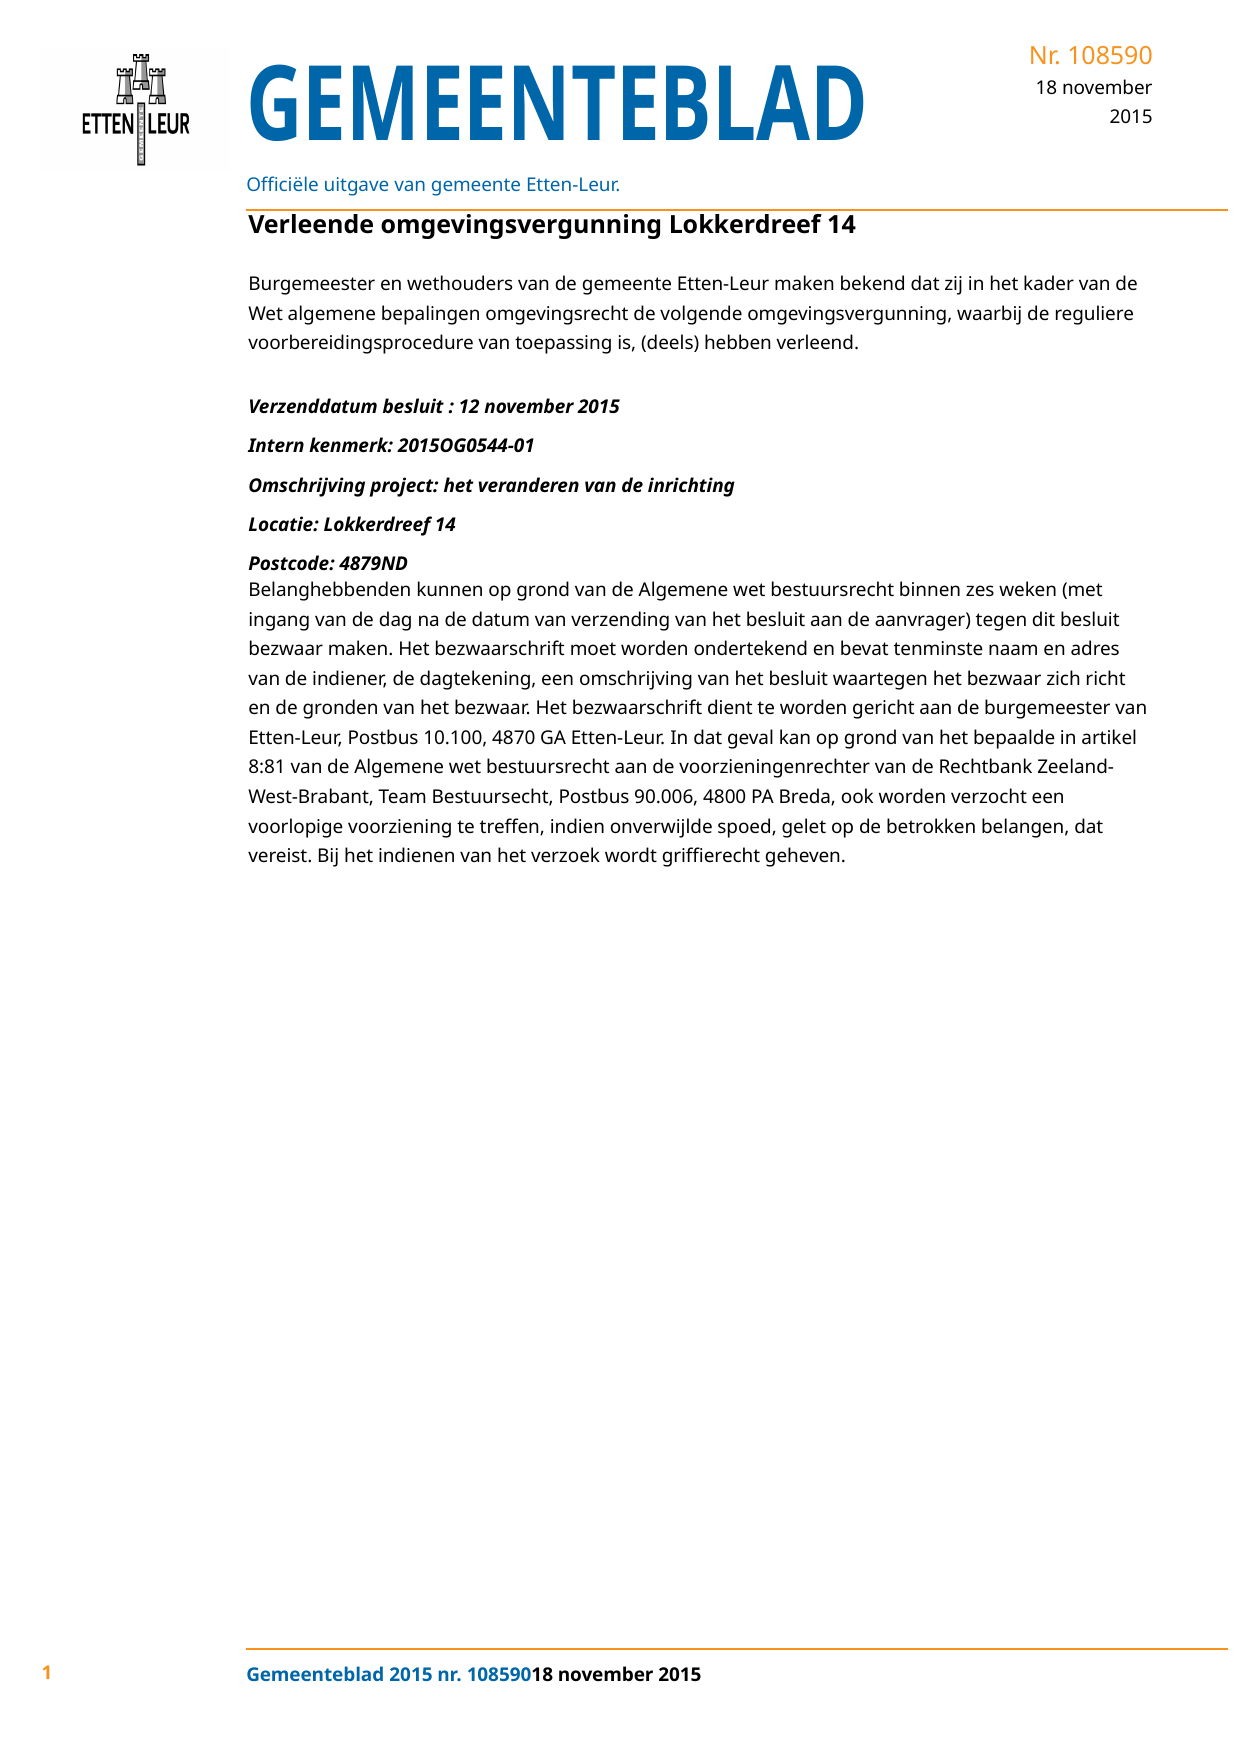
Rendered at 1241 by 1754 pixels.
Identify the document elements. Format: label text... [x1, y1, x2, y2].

text Intern kenmerk: 2015OG0544-01 [248, 433, 1152, 458]
text Verleende omgevingsvergunning Lokkerdreef 14 [248, 211, 1152, 241]
text Burgemeester en wethouders van de gemeente Etten-Leur maken bekend dat zij in het kader van de Wet algemene bepalingen omgevingsrecht de volgende omgevingsvergunning, waarbij de reguliere voorbereidingsprocedure van toepassing is, (deels) hebben verleend. [248, 270, 1152, 355]
picture [41, 47, 231, 172]
text Verzenddatum besluit : 12 november 2015 [248, 393, 1152, 419]
text Omschrijving project: het veranderen van de inrichting [248, 472, 1152, 498]
text Postcode: 4879ND [248, 551, 1152, 576]
text Belanghebbenden kunnen op grond van de Algemene wet bestuursrecht binnen zes weken (met ingang van de dag na de datum van verzending van het besluit aan de aanvrager) tegen dit besluit bezwaar maken. Het bezwaarschrift moet worden ondertekend en bevat tenminste naam en adres van de indiener, de dagtekening, een omschrijving van het besluit waartegen het bezwaar zich richt en de gronden van het bezwaar. Het bezwaarschrift dient te worden gericht aan de burgemeester van Etten-Leur, Postbus 10.100, 4870 GA Etten-Leur. In dat geval kan op grond van het bepaalde in artikel 8:81 van de Algemene wet bestuursrecht aan de voorzieningenrechter van de Rechtbank Zeeland-West-Brabant, Team Bestuursecht, Postbus 90.006, 4800 PA Breda, ook worden verzocht een voorlopige voorziening te treffen, indien onverwijlde spoed, gelet op de betrokken belangen, dat vereist. Bij het indienen van het verzoek wordt griffierecht geheven. [248, 576, 1152, 868]
text Locatie: Lokkerdreef 14 [248, 511, 1152, 537]
